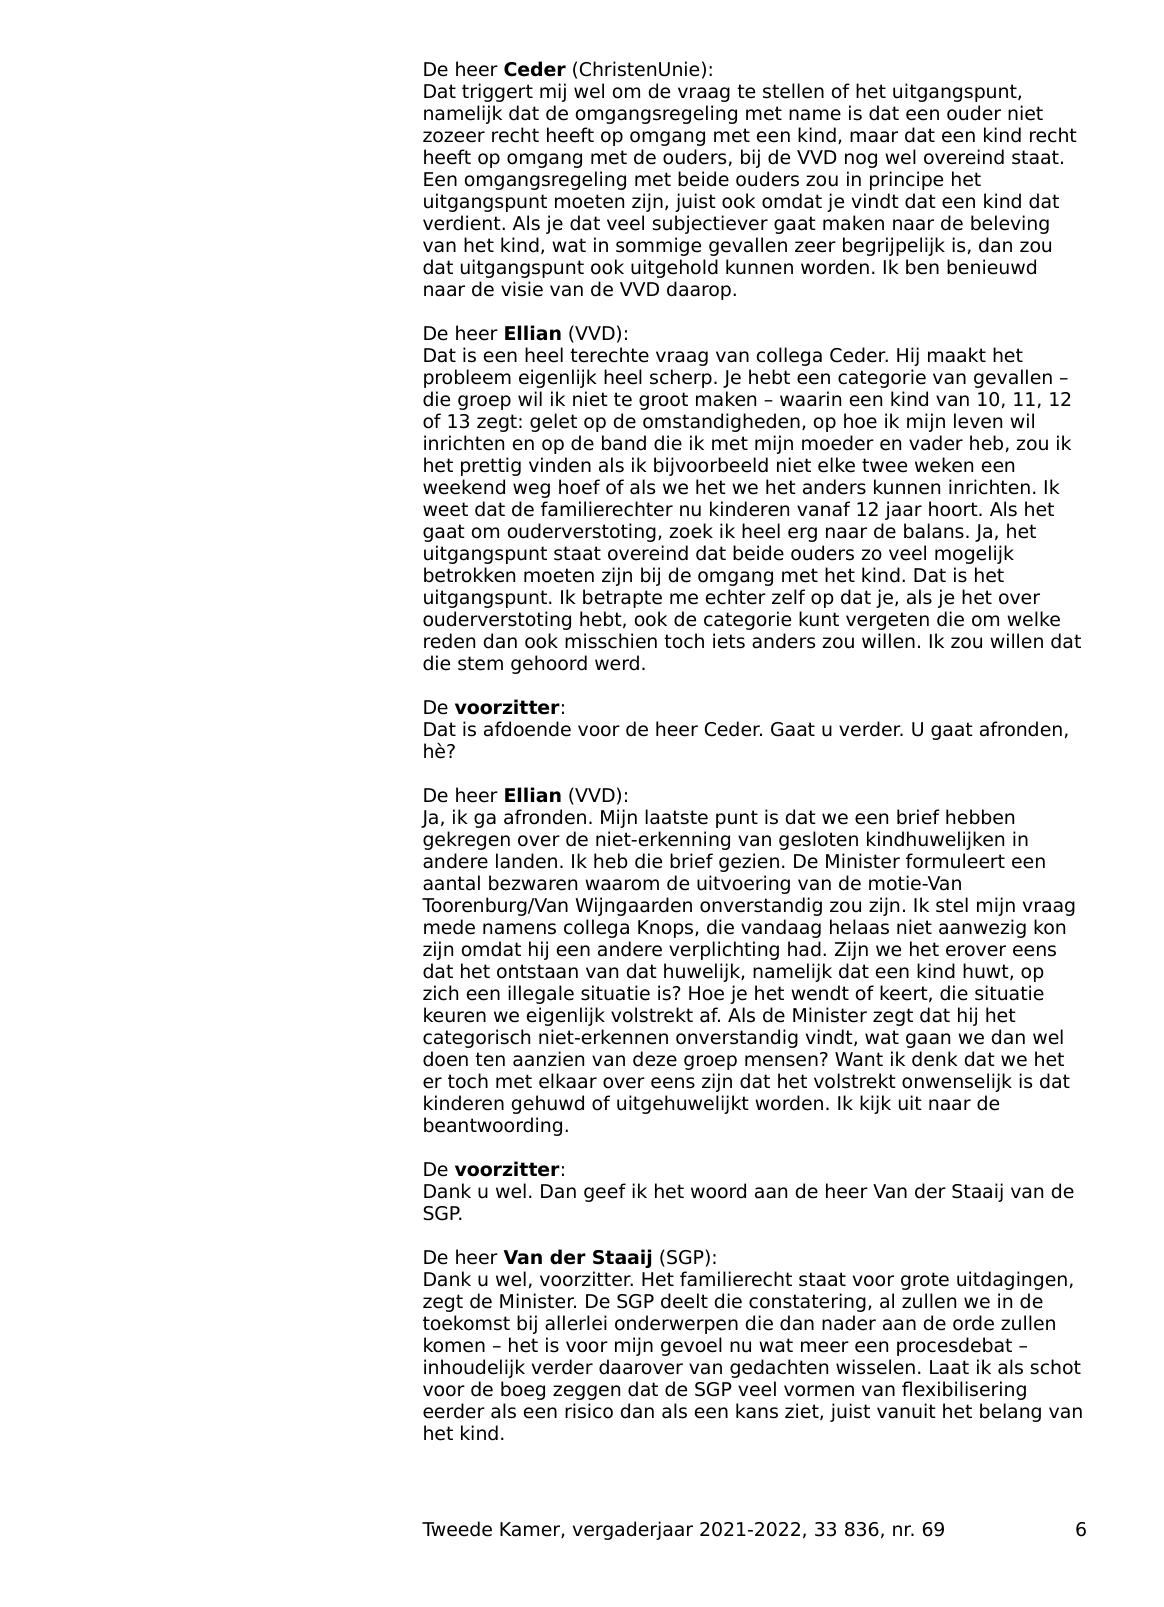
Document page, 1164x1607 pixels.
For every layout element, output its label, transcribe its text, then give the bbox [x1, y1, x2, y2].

text De voorzitter: [422, 697, 1087, 719]
text Ja, ik ga afronden. Mijn laatste punt is dat we een brief hebben gekregen over de niet-erkenning van gesloten kindhuwelijken in andere landen. Ik heb die brief gezien. De Minister formuleert een aantal bezwaren waarom de uitvoering van de motie-Van Toorenburg/Van Wijngaarden onverstandig zou zijn. Ik stel mijn vraag mede namens collega Knops, die vandaag helaas niet aanwezig kon zijn omdat hij een andere verplichting had. Zijn we het erover eens dat het ontstaan van dat huwelijk, namelijk dat een kind huwt, op zich een illegale situatie is? Hoe je het wendt of keert, die situatie keuren we eigenlijk volstrekt af. Als de Minister zegt dat hij het categorisch niet-erkennen onverstandig vindt, wat gaan we dan wel doen ten aanzien van deze groep mensen? Want ik denk dat we het er toch met elkaar over eens zijn dat het volstrekt onwenselijk is dat kinderen gehuwd of uitgehuwelijkt worden. Ik kijk uit naar de beantwoording. [422, 807, 1087, 1137]
text Dat triggert mij wel om de vraag te stellen of het uitgangspunt, namelijk dat de omgangsregeling met name is dat een ouder niet zozeer recht heeft op omgang met een kind, maar dat een kind recht heeft op omgang met de ouders, bij de VVD nog wel overeind staat. Een omgangsregeling met beide ouders zou in principe het uitgangspunt moeten zijn, juist ook omdat je vindt dat een kind dat verdient. Als je dat veel subjectiever gaat maken naar de beleving van het kind, wat in sommige gevallen zeer begrijpelijk is, dan zou dat uitgangspunt ook uitgehold kunnen worden. Ik ben benieuwd naar de visie van de VVD daarop. [422, 81, 1087, 301]
text De heer Ceder (ChristenUnie): [422, 59, 1087, 81]
text De heer Van der Staaij (SGP): [422, 1247, 1087, 1269]
text De heer Ellian (VVD): [422, 785, 1087, 807]
text Dank u wel, voorzitter. Het familierecht staat voor grote uitdagingen, zegt de Minister. De SGP deelt die constatering, al zullen we in de toekomst bij allerlei onderwerpen die dan nader aan de orde zullen komen – het is voor mijn gevoel nu wat meer een procesdebat – inhoudelijk verder daarover van gedachten wisselen. Laat ik als schot voor de boeg zeggen dat de SGP veel vormen van flexibilisering eerder als een risico dan als een kans ziet, juist vanuit het belang van het kind. [422, 1269, 1087, 1445]
text Dank u wel. Dan geef ik het woord aan de heer Van der Staaij van de SGP. [422, 1181, 1087, 1225]
text Dat is een heel terechte vraag van collega Ceder. Hij maakt het probleem eigenlijk heel scherp. Je hebt een categorie van gevallen – die groep wil ik niet te groot maken – waarin een kind van 10, 11, 12 of 13 zegt: gelet op de omstandigheden, op hoe ik mijn leven wil inrichten en op de band die ik met mijn moeder en vader heb, zou ik het prettig vinden als ik bijvoorbeeld niet elke twee weken een weekend weg hoef of als we het we het anders kunnen inrichten. Ik weet dat de familierechter nu kinderen vanaf 12 jaar hoort. Als het gaat om ouderverstoting, zoek ik heel erg naar de balans. Ja, het uitgangspunt staat overeind dat beide ouders zo veel mogelijk betrokken moeten zijn bij de omgang met het kind. Dat is het uitgangspunt. Ik betrapte me echter zelf op dat je, als je het over ouderverstoting hebt, ook de categorie kunt vergeten die om welke reden dan ook misschien toch iets anders zou willen. Ik zou willen dat die stem gehoord werd. [422, 345, 1087, 675]
text De heer Ellian (VVD): [422, 323, 1087, 345]
text Dat is afdoende voor de heer Ceder. Gaat u verder. U gaat afronden, hè? [422, 719, 1087, 763]
text De voorzitter: [422, 1159, 1087, 1181]
